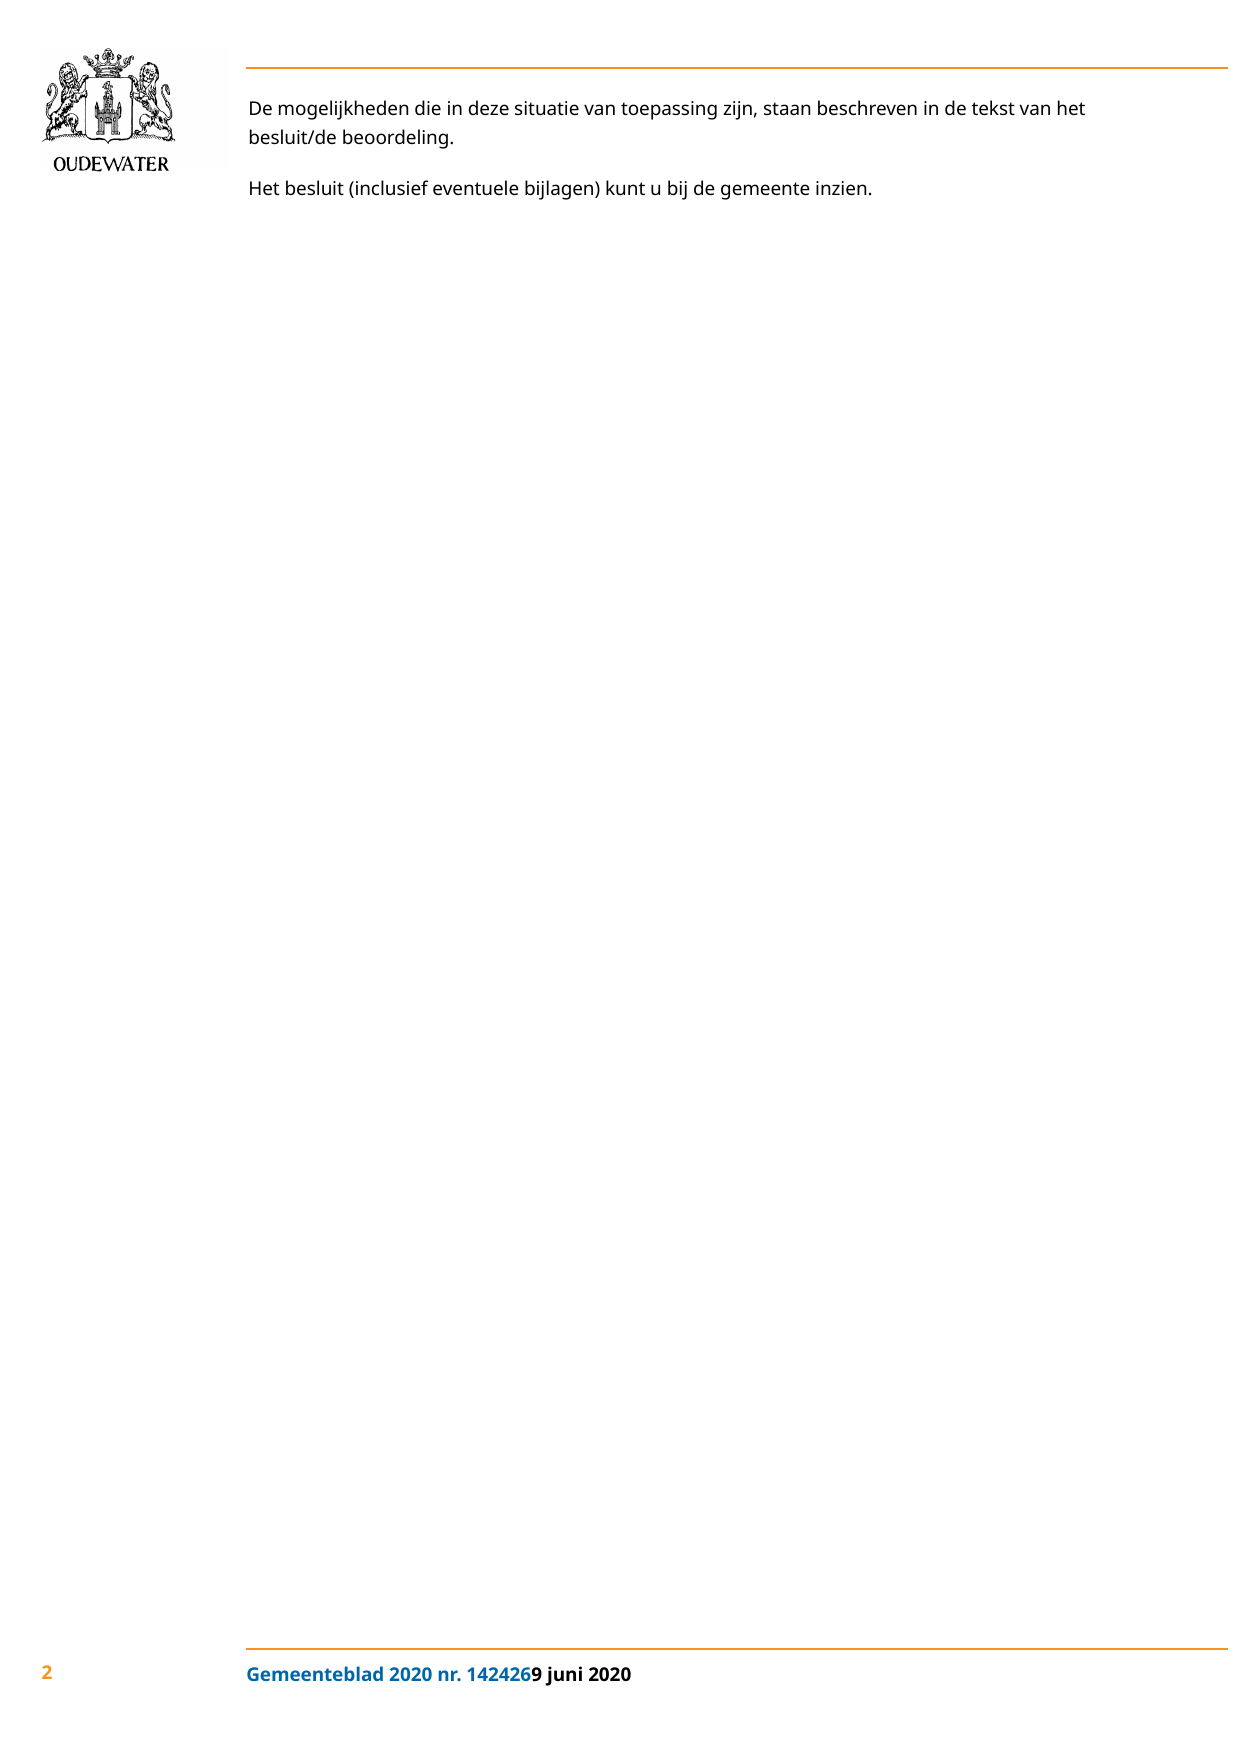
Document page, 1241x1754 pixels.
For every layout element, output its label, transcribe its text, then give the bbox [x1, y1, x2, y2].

text Het besluit (inclusief eventuele bijlagen) kunt u bij de gemeente inzien. [248, 175, 1152, 201]
picture [41, 47, 231, 172]
text De mogelijkheden die in deze situatie van toepassing zijn, staan beschreven in de tekst van het besluit/de beoordeling. [248, 95, 1152, 150]
